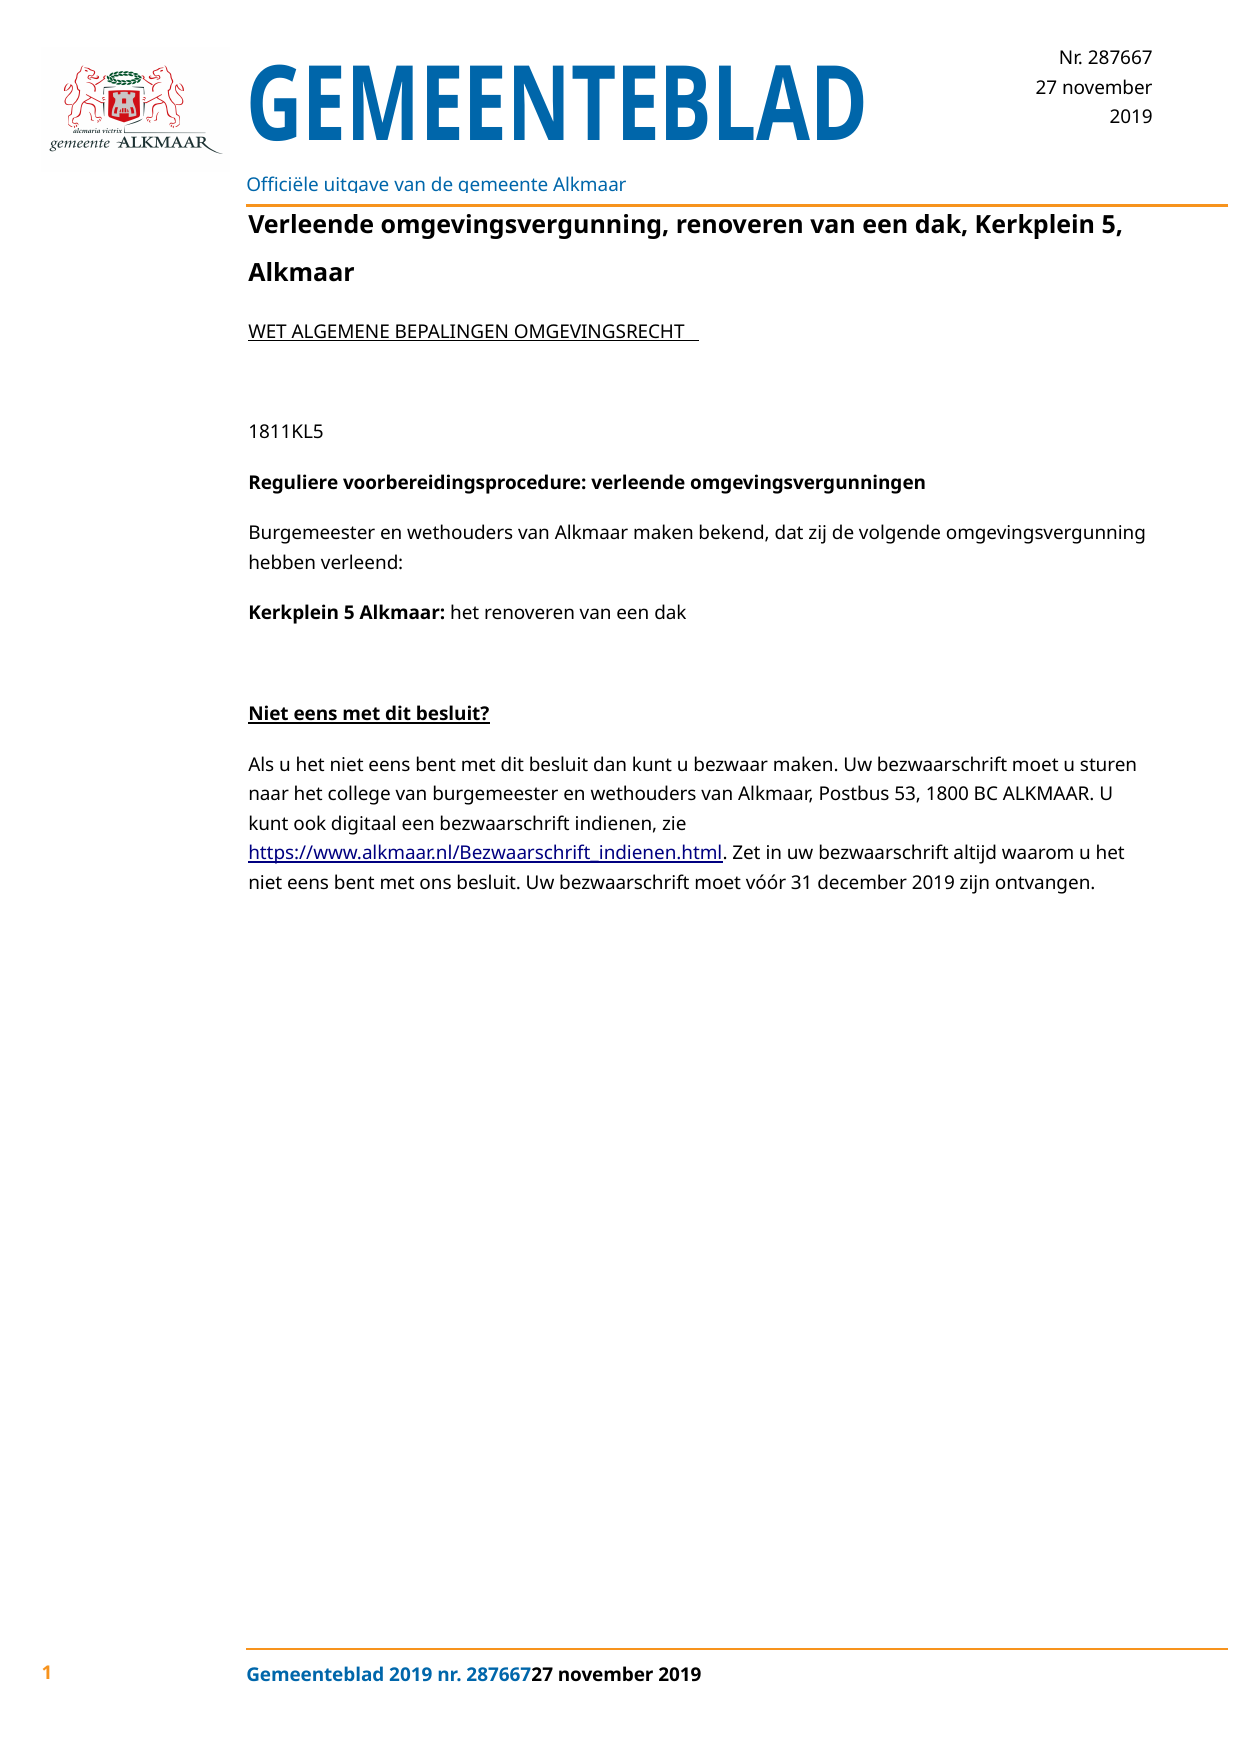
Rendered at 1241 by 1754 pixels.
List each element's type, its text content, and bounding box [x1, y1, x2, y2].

text Niet eens met dit besluit? [248, 700, 1152, 726]
text 1811KL5 [248, 419, 1152, 444]
text Burgemeester en wethouders van Alkmaar maken bekend, dat zij de volgende omgevingsvergunning hebben verleend: [248, 519, 1152, 575]
text Reguliere voorbereidingsprocedure: verleende omgevingsvergunningen [248, 469, 1152, 495]
text WET ALGEMENE BEPALINGEN OMGEVINGSRECHT [248, 318, 1152, 344]
picture [41, 47, 231, 172]
text Kerkplein 5 Alkmaar: het renoveren van een dak [248, 599, 1152, 625]
text Verleende omgevingsvergunning, renoveren van een dak, Kerkplein 5, Alkmaar [248, 207, 1152, 288]
text Als u het niet eens bent met dit besluit dan kunt u bezwaar maken. Uw bezwaarschrift moet u sturen naar het college van burgemeester en wethouders van Alkmaar, Postbus 53, 1800 BC ALKMAAR. U kunt ook digitaal een bezwaarschrift indienen, zie https://www.alkmaar.nl/Bezwaarschrift_indienen.html. Zet in uw bezwaarschrift altijd waarom u het niet eens bent met ons besluit. Uw bezwaarschrift moet vóór 31 december 2019 zijn ontvangen. [248, 751, 1152, 895]
